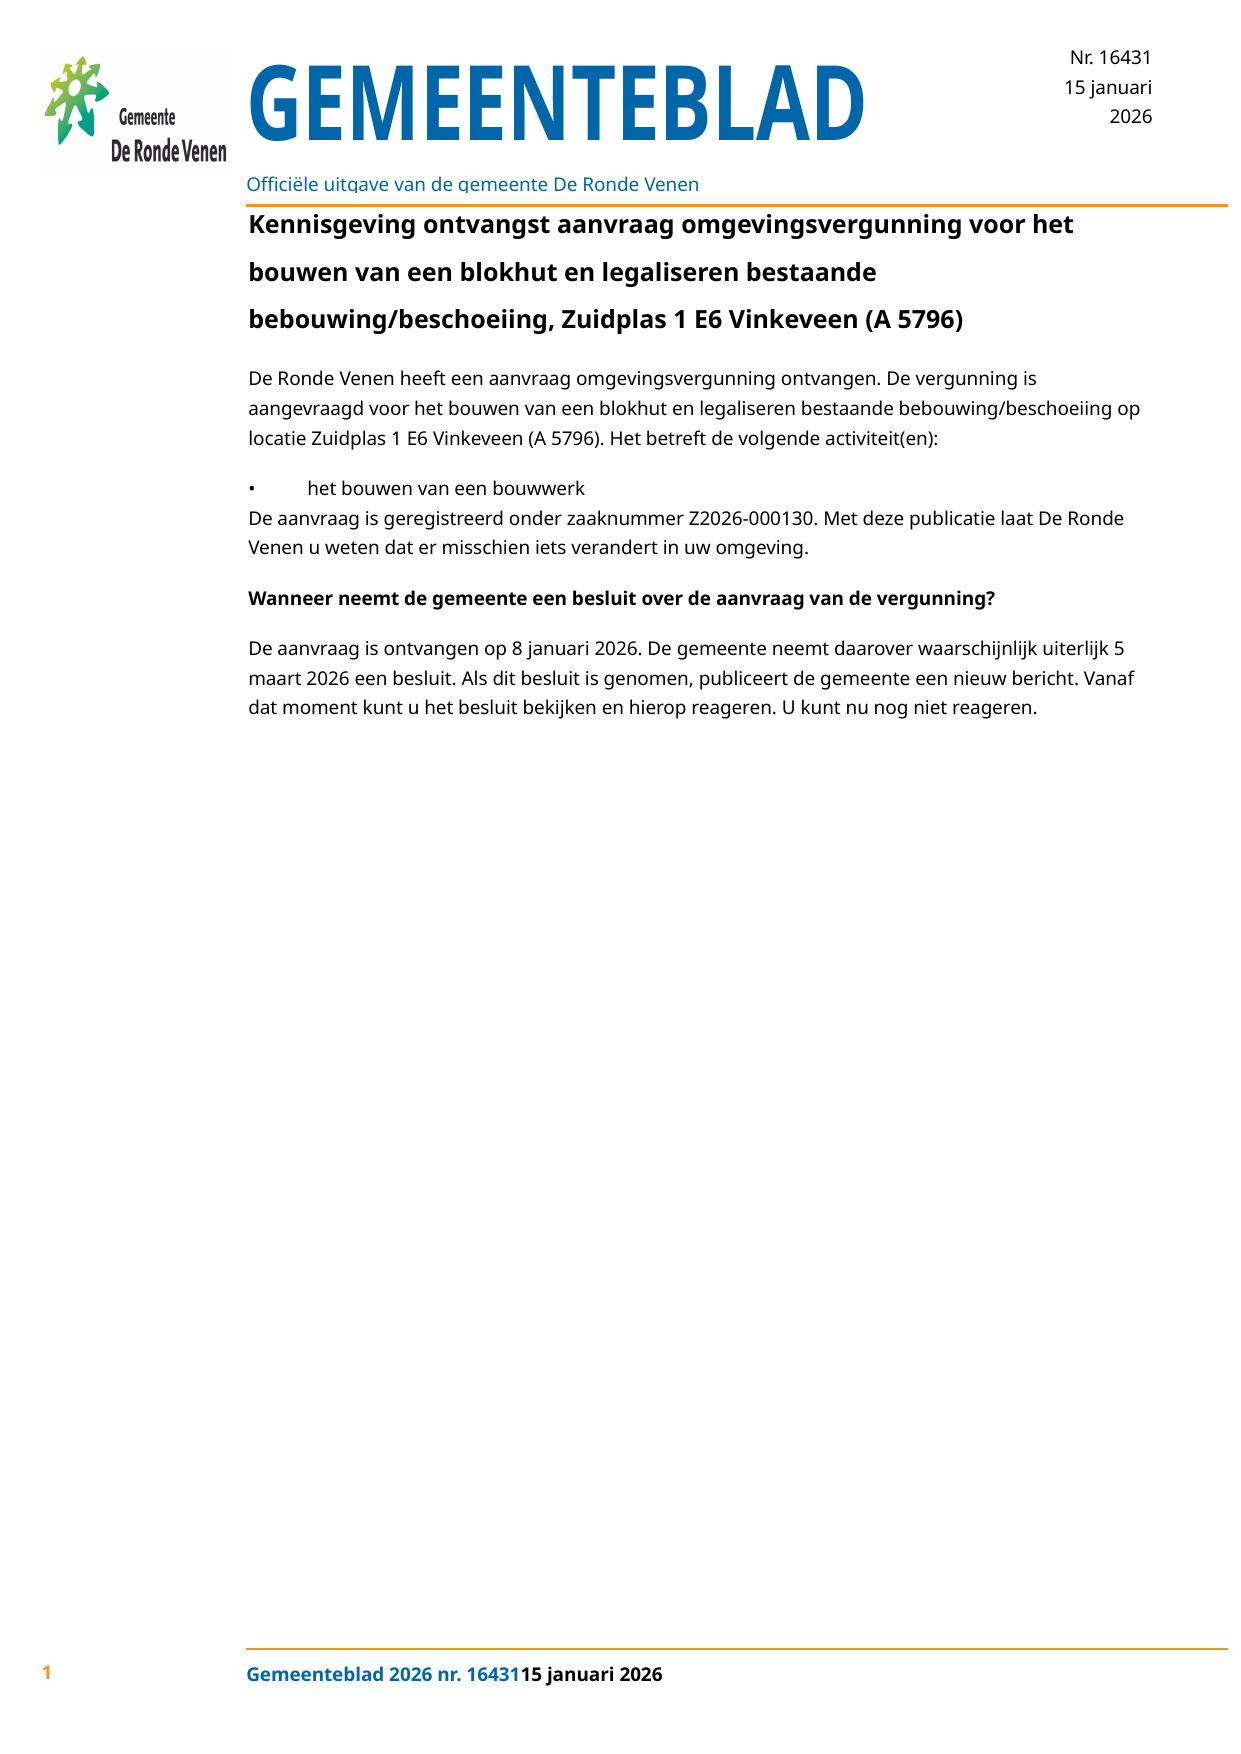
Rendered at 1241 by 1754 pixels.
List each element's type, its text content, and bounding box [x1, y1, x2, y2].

text Kennisgeving ontvangst aanvraag omgevingsvergunning voor het bouwen van een blokhut en legaliseren bestaande bebouwing/beschoeiing, Zuidplas 1 E6 Vinkeveen (A 5796) [248, 207, 1152, 336]
list het bouwen van een bouwwerk [248, 475, 1152, 501]
text Wanneer neemt de gemeente een besluit over de aanvraag van de vergunning? [248, 585, 1152, 610]
text De aanvraag is geregistreerd onder zaaknummer Z2026-000130. Met deze publicatie laat De Ronde Venen u weten dat er misschien iets verandert in uw omgeving. [248, 505, 1152, 560]
text De aanvraag is ontvangen op 8 januari 2026. De gemeente neemt daarover waarschijnlijk uiterlijk 5 maart 2026 een besluit. Als dit besluit is genomen, publiceert de gemeente een nieuw bericht. Vanaf dat moment kunt u het besluit bekijken en hierop reageren. U kunt nu nog niet reageren. [248, 635, 1152, 720]
picture [41, 47, 231, 172]
text De Ronde Venen heeft een aanvraag omgevingsvergunning ontvangen. De vergunning is aangevraagd voor het bouwen van een blokhut en legaliseren bestaande bebouwing/beschoeiing op locatie Zuidplas 1 E6 Vinkeveen (A 5796). Het betreft de volgende activiteit(en): [248, 366, 1152, 450]
